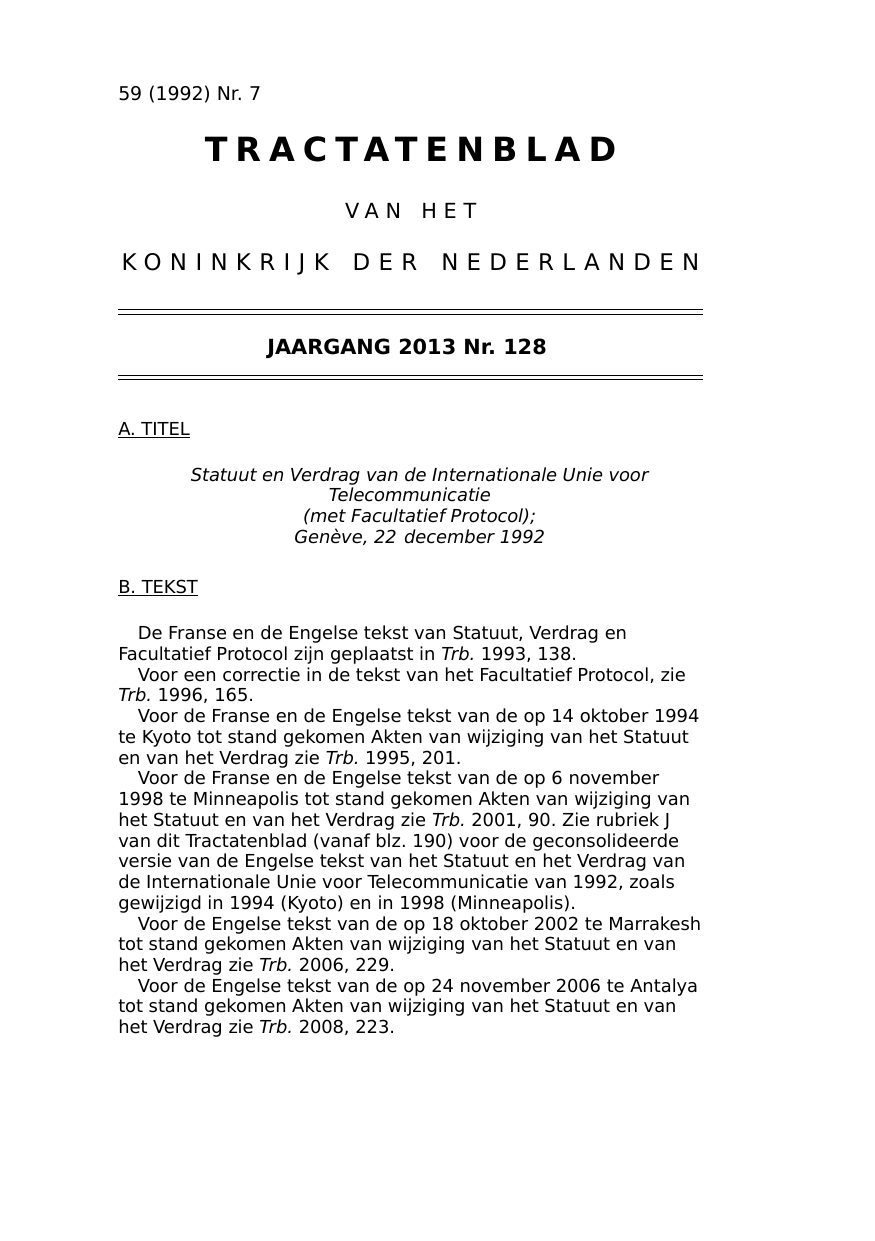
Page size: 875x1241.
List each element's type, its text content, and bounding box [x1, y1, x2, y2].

text Voor een correctie in de tekst van het Facultatief Protocol, zie Trb. 1996, 165. [118, 664, 703, 706]
text KONINKRIJK DER NEDERLANDEN [118, 249, 703, 276]
text Voor de Engelse tekst van de op 18 oktober 2002 te Marrakesh tot stand gekomen Akten van wijziging van het Statuut en van het Verdrag zie Trb. 2006, 229. [118, 913, 703, 976]
text VAN HET [118, 199, 703, 223]
text Voor de Engelse tekst van de op 24 november 2006 te Antalya tot stand gekomen Akten van wijziging van het Statuut en van het Verdrag zie Trb. 2008, 223. [118, 976, 703, 1038]
subtitle A. TITEL [118, 419, 703, 439]
text Genève, 22 december 1992 [118, 527, 703, 547]
text Voor de Franse en de Engelse tekst van de op 6 november 1998 te Minneapolis tot stand gekomen Akten van wijziging van het Statuut en van het Verdrag zie Trb. 2001, 90. Zie rubriek J van dit Tractatenblad (vanaf blz. 190) voor de geconsolideerde versie van de Engelse tekst van het Statuut en het Verdrag van de Internationale Unie voor Telecommunicatie van 1992, zoals gewijzigd in 1994 (Kyoto) en in 1998 (Minneapolis). [118, 768, 703, 913]
text Voor de Franse en de Engelse tekst van de op 14 oktober 1994 te Kyoto tot stand gekomen Akten van wijziging van het Statuut en van het Verdrag zie Trb. 1995, 201. [118, 706, 703, 768]
text Statuut en Verdrag van de Internationale Unie voor Telecommunicatie [118, 464, 703, 506]
text De Franse en de Engelse tekst van Statuut, Verdrag en Facultatief Protocol zijn geplaatst in Trb. 1993, 138. [118, 623, 703, 664]
text JAARGANG 2013 Nr. 128 [118, 335, 703, 359]
subtitle B. TEKST [118, 577, 703, 598]
text 59 (1992) Nr. 7 [118, 83, 703, 105]
text (met Facultatief Protocol); [118, 506, 703, 527]
text TRACTATENBLAD [118, 130, 703, 169]
